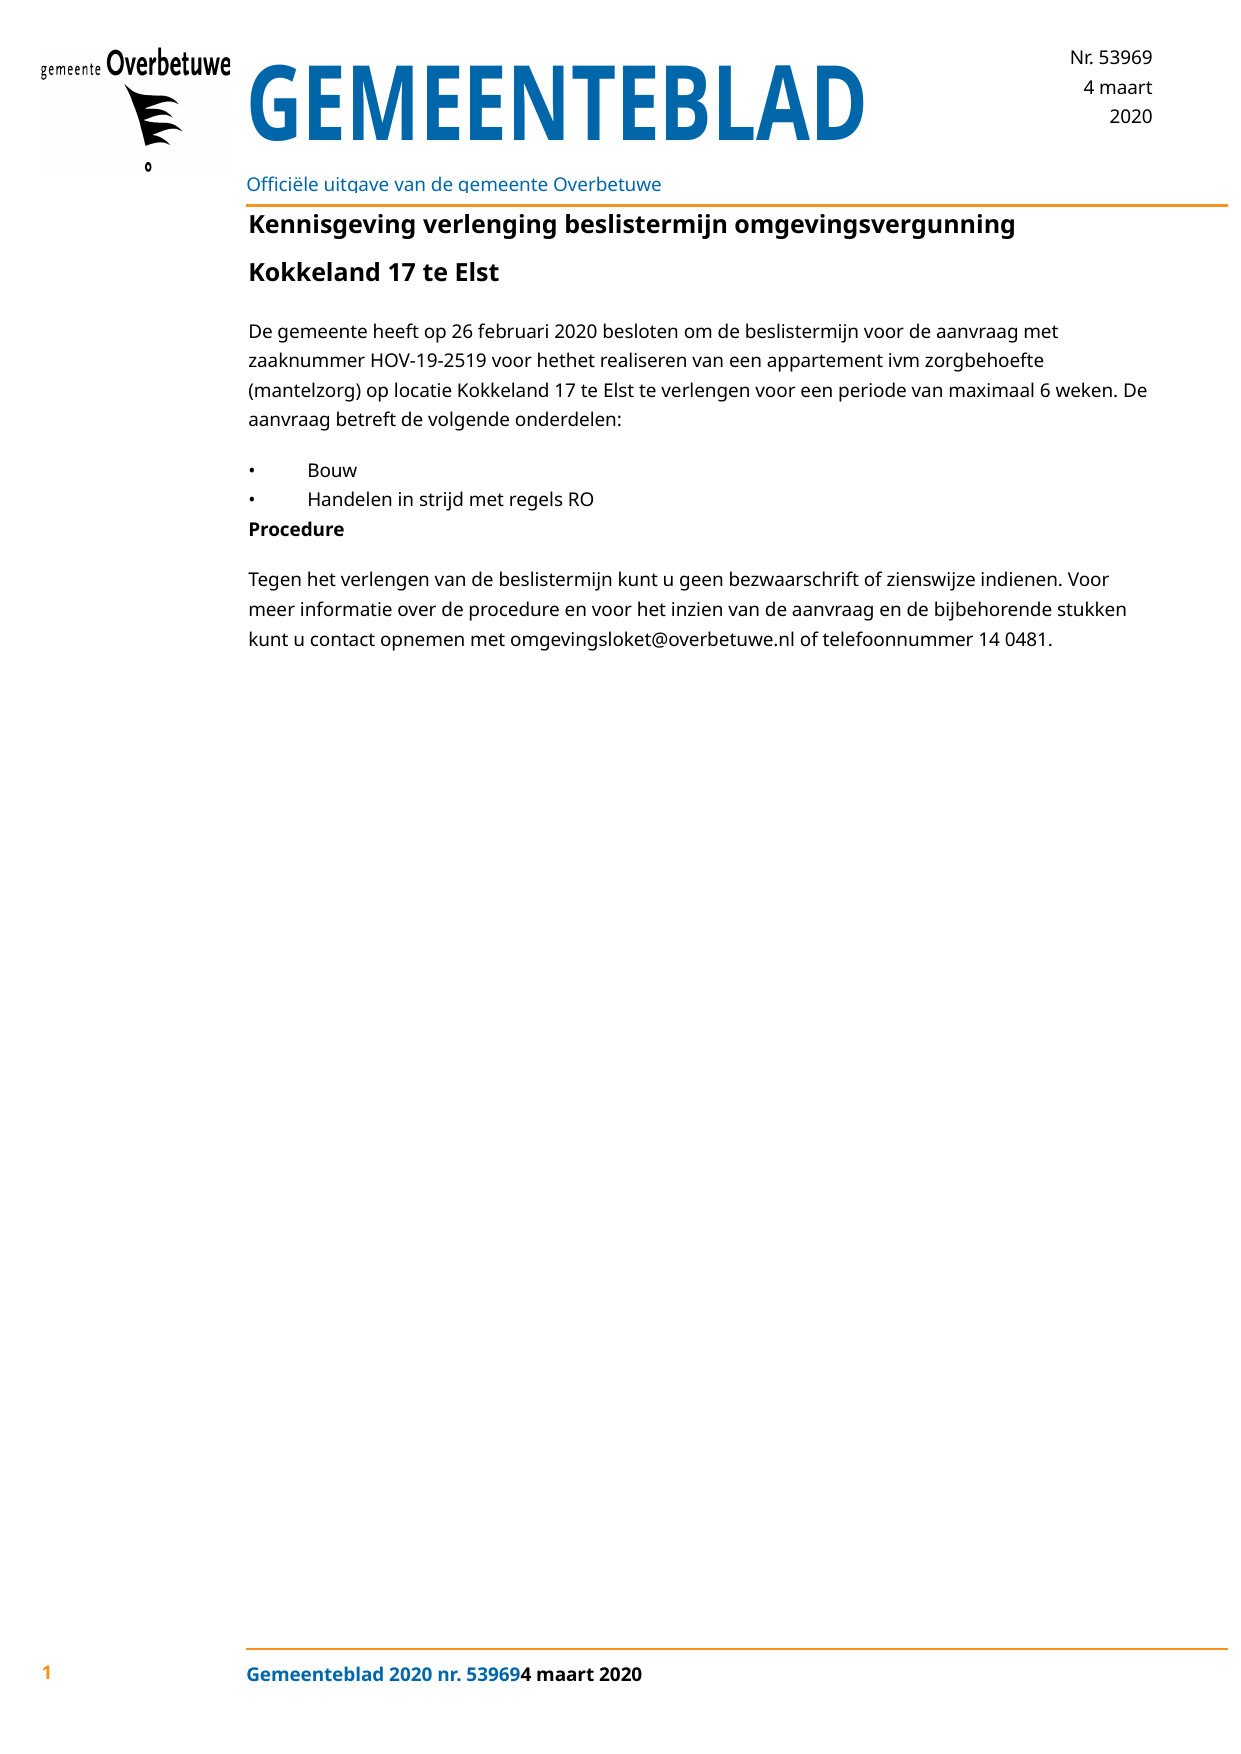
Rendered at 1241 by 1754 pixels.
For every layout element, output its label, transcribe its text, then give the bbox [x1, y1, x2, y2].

text Tegen het verlengen van de beslistermijn kunt u geen bezwaarschrift of zienswijze indienen. Voor meer informatie over de procedure en voor het inzien van de aanvraag en de bijbehorende stukken kunt u contact opnemen met omgevingsloket@overbetuwe.nl of telefoonnummer 14 0481. [248, 567, 1152, 652]
text Procedure [248, 516, 1152, 542]
picture [41, 47, 231, 172]
text De gemeente heeft op 26 februari 2020 besloten om de beslistermijn voor de aanvraag met zaaknummer HOV-19-2519 voor hethet realiseren van een appartement ivm zorgbehoefte (mantelzorg) op locatie Kokkeland 17 te Elst te verlengen voor een periode van maximaal 6 weken. De aanvraag betreft de volgende onderdelen: [248, 318, 1152, 432]
list Handelen in strijd met regels RO [248, 487, 1152, 512]
text Kennisgeving verlenging beslistermijn omgevingsvergunning Kokkeland 17 te Elst [248, 207, 1152, 288]
list Bouw [248, 457, 1152, 483]
